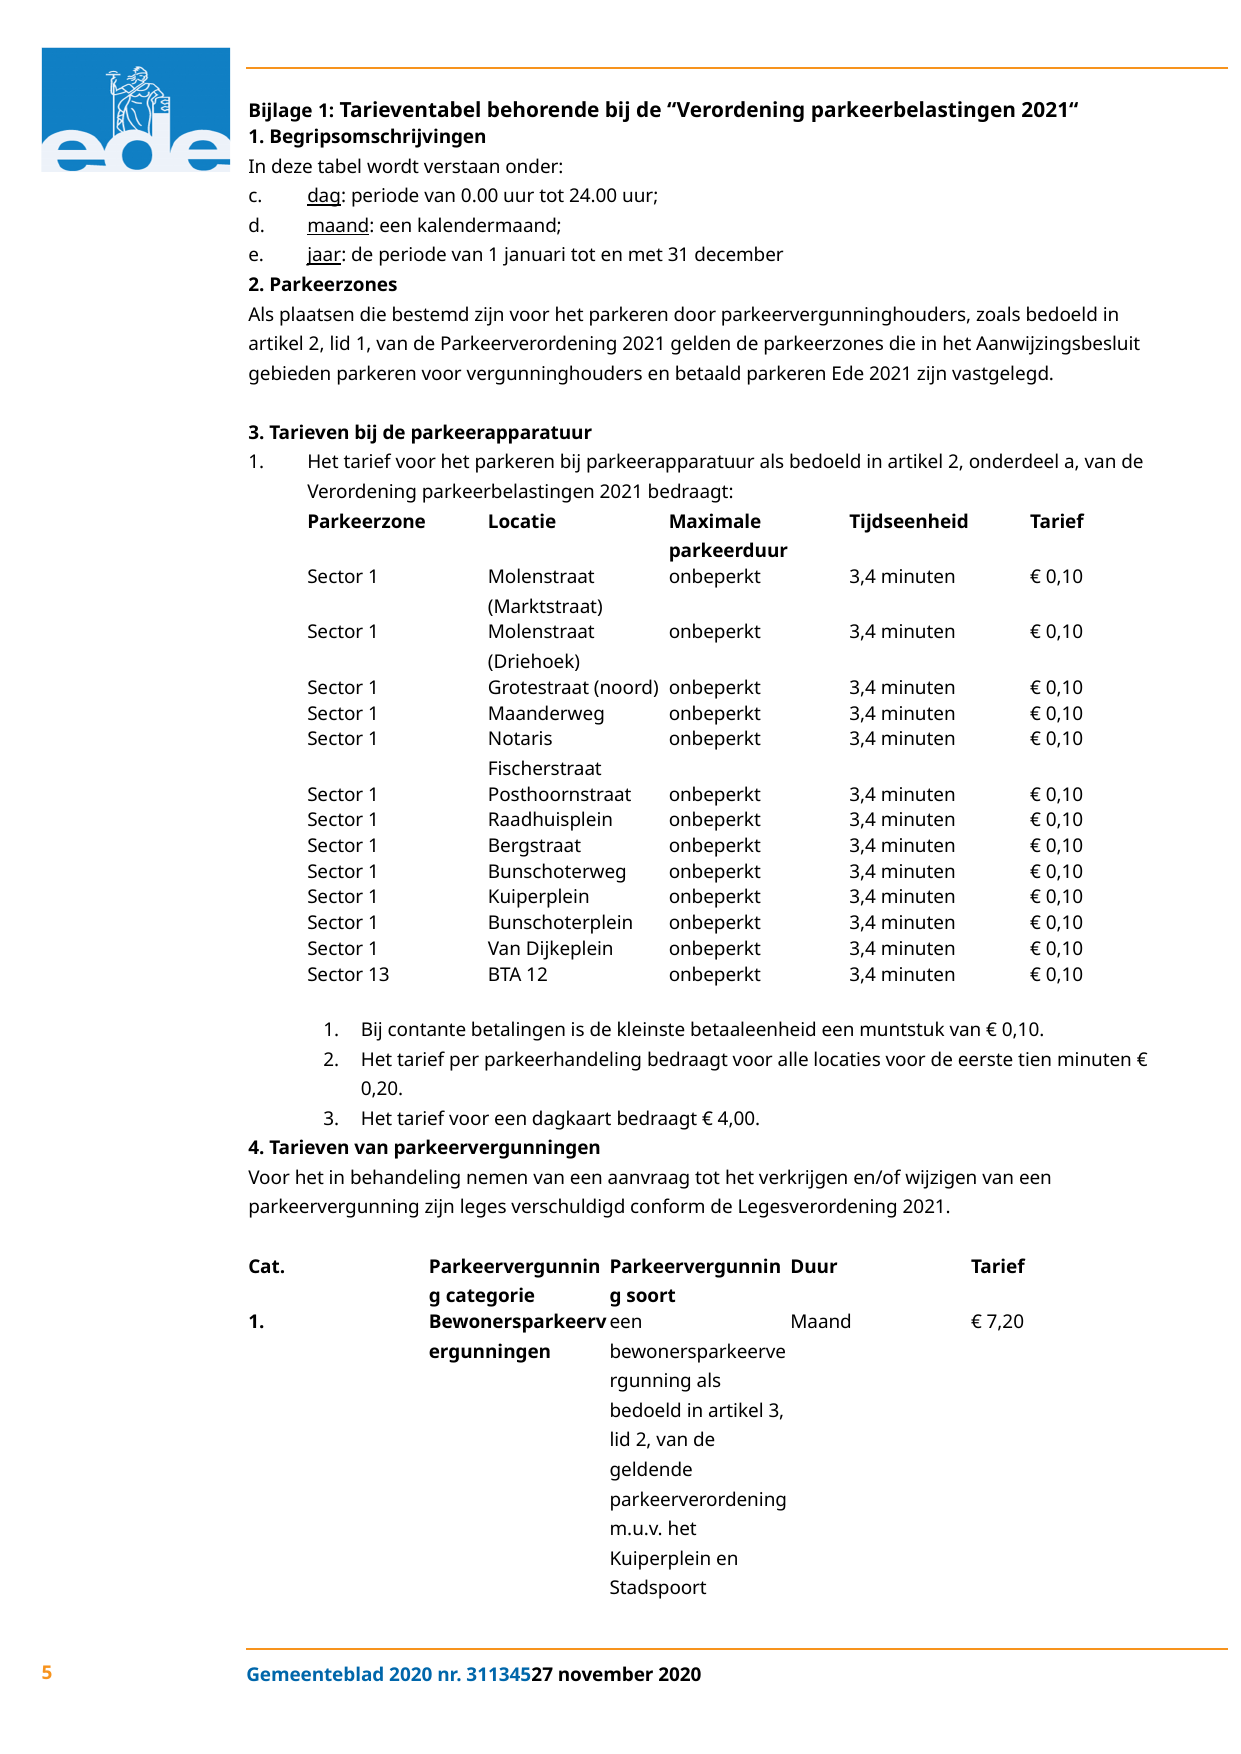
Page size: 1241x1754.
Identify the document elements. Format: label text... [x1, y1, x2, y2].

list dag: periode van 0.00 uur tot 24.00 uur; [248, 182, 1152, 208]
table_header Tarief [971, 1253, 1152, 1308]
table_cell onbeperkt [669, 781, 849, 806]
table_cell Sector 1 [307, 806, 488, 832]
table_cell € 0,10 [1030, 832, 1211, 858]
table_header Parkeerzone [307, 508, 488, 563]
table_cell 3,4 minuten [849, 725, 1030, 781]
list maand: een kalendermaand; [248, 212, 1152, 238]
table_cell 3,4 minuten [849, 806, 1030, 832]
table_cell € 0,10 [1030, 935, 1211, 961]
table_header Cat. [248, 1253, 429, 1308]
table_cell onbeperkt [669, 961, 849, 987]
table_cell € 0,10 [1030, 781, 1211, 806]
table_cell Sector 1 [307, 781, 488, 806]
table_cell onbeperkt [669, 619, 849, 674]
table_cell € 0,10 [1030, 700, 1211, 725]
table_header Tarief [1030, 508, 1211, 563]
table_cell 3,4 minuten [849, 935, 1030, 961]
table_cell 3,4 minuten [849, 961, 1030, 987]
table_cell onbeperkt [669, 674, 849, 700]
table_cell Sector 1 [307, 858, 488, 884]
table_cell Sector 1 [307, 563, 488, 619]
table_cell 3,4 minuten [849, 700, 1030, 725]
table_header Parkeervergunning soort [609, 1253, 790, 1308]
table_header Duur [790, 1253, 971, 1308]
table_cell Sector 13 [307, 961, 488, 987]
table_cell onbeperkt [669, 700, 849, 725]
text Bijlage 1: Tarieventabel behorende bij de “Verordening parkeerbelastingen 2021“ [248, 95, 1152, 123]
text 1. Begripsomschrijvingen [248, 123, 1152, 149]
table_cell Grotestraat (noord) [488, 674, 668, 700]
text 2. Parkeerzones [248, 271, 1152, 297]
table_cell € 0,10 [1030, 884, 1211, 909]
table_cell Molenstraat (Marktstraat) [488, 563, 668, 619]
table_cell Sector 1 [307, 935, 488, 961]
table_cell € 0,10 [1030, 806, 1211, 832]
text 4. Tarieven van parkeervergunningen [248, 1134, 1152, 1160]
table_cell Maand [790, 1308, 971, 1600]
list Het tarief per parkeerhandeling bedraagt voor alle locaties voor de eerste tien minuten € 0,20. [323, 1046, 1152, 1101]
table_cell Van Dijkeplein [488, 935, 668, 961]
table_cell Sector 1 [307, 700, 488, 725]
table_cell Kuiperplein [488, 884, 668, 909]
table_cell onbeperkt [669, 884, 849, 909]
text In deze tabel wordt verstaan onder: [248, 153, 1152, 179]
list Het tarief voor het parkeren bij parkeerapparatuur als bedoeld in artikel 2, onderdeel a, van de Verordening parkeerbelastingen 2021 bedraagt: [248, 449, 1152, 504]
table_cell onbeperkt [669, 725, 849, 781]
table_cell Molenstraat (Driehoek) [488, 619, 668, 674]
table_cell € 0,10 [1030, 674, 1211, 700]
table_cell Posthoornstraat [488, 781, 668, 806]
table_cell Maanderweg [488, 700, 668, 725]
table_cell 3,4 minuten [849, 619, 1030, 674]
table_cell onbeperkt [669, 858, 849, 884]
table_cell BTA 12 [488, 961, 668, 987]
table_cell onbeperkt [669, 909, 849, 935]
table_cell 3,4 minuten [849, 832, 1030, 858]
table_cell onbeperkt [669, 935, 849, 961]
list Bij contante betalingen is de kleinste betaaleenheid een muntstuk van € 0,10. [323, 1016, 1152, 1042]
text Voor het in behandeling nemen van een aanvraag tot het verkrijgen en/of wijzigen van een parkeervergunning zijn leges verschuldigd conform de Legesverordening 2021. [248, 1164, 1152, 1219]
table_cell Sector 1 [307, 725, 488, 781]
text Als plaatsen die bestemd zijn voor het parkeren door parkeervergunninghouders, zoals bedoeld in artikel 2, lid 1, van de Parkeerverordening 2021 gelden de parkeerzones die in het Aanwijzingsbesluit gebieden parkeren voor vergunninghouders en betaald parkeren Ede 2021 zijn vastgelegd. [248, 301, 1152, 386]
table_cell Notaris Fischerstraat [488, 725, 668, 781]
table_cell onbeperkt [669, 806, 849, 832]
table_cell Bewonersparkeervergunningen [429, 1308, 609, 1600]
table_cell onbeperkt [669, 563, 849, 619]
table_cell 3,4 minuten [849, 563, 1030, 619]
table_cell € 0,10 [1030, 909, 1211, 935]
picture [41, 47, 231, 172]
table_cell een bewonersparkeervergunning als bedoeld in artikel 3, lid 2, van de geldende parkeerverordening m.u.v. het Kuiperplein en Stadspoort [609, 1308, 790, 1600]
table_cell Bunschoterweg [488, 858, 668, 884]
table_cell Sector 1 [307, 909, 488, 935]
table_cell € 0,10 [1030, 619, 1211, 674]
table_cell Sector 1 [307, 674, 488, 700]
list Het tarief voor een dagkaart bedraagt € 4,00. [323, 1105, 1152, 1131]
text 3. Tarieven bij de parkeerapparatuur [248, 419, 1152, 445]
table_cell 3,4 minuten [849, 781, 1030, 806]
table_cell Sector 1 [307, 884, 488, 909]
table_cell Raadhuisplein [488, 806, 668, 832]
table_cell € 0,10 [1030, 563, 1211, 619]
table_cell onbeperkt [669, 832, 849, 858]
table_cell 3,4 minuten [849, 858, 1030, 884]
table_header Maximale parkeerduur [669, 508, 849, 563]
table_cell Sector 1 [307, 832, 488, 858]
table_header Locatie [488, 508, 668, 563]
table_cell 3,4 minuten [849, 909, 1030, 935]
table_cell € 0,10 [1030, 858, 1211, 884]
table_cell € 7,20 [971, 1308, 1152, 1600]
table_cell Bergstraat [488, 832, 668, 858]
table_cell € 0,10 [1030, 725, 1211, 781]
table_cell 3,4 minuten [849, 674, 1030, 700]
table_cell 1. [248, 1308, 429, 1600]
table_header Parkeervergunning categorie [429, 1253, 609, 1308]
table_cell Sector 1 [307, 619, 488, 674]
table_cell € 0,10 [1030, 961, 1211, 987]
table_cell 3,4 minuten [849, 884, 1030, 909]
list jaar: de periode van 1 januari tot en met 31 december [248, 242, 1152, 267]
table_header Tijdseenheid [849, 508, 1030, 563]
table_cell Bunschoterplein [488, 909, 668, 935]
